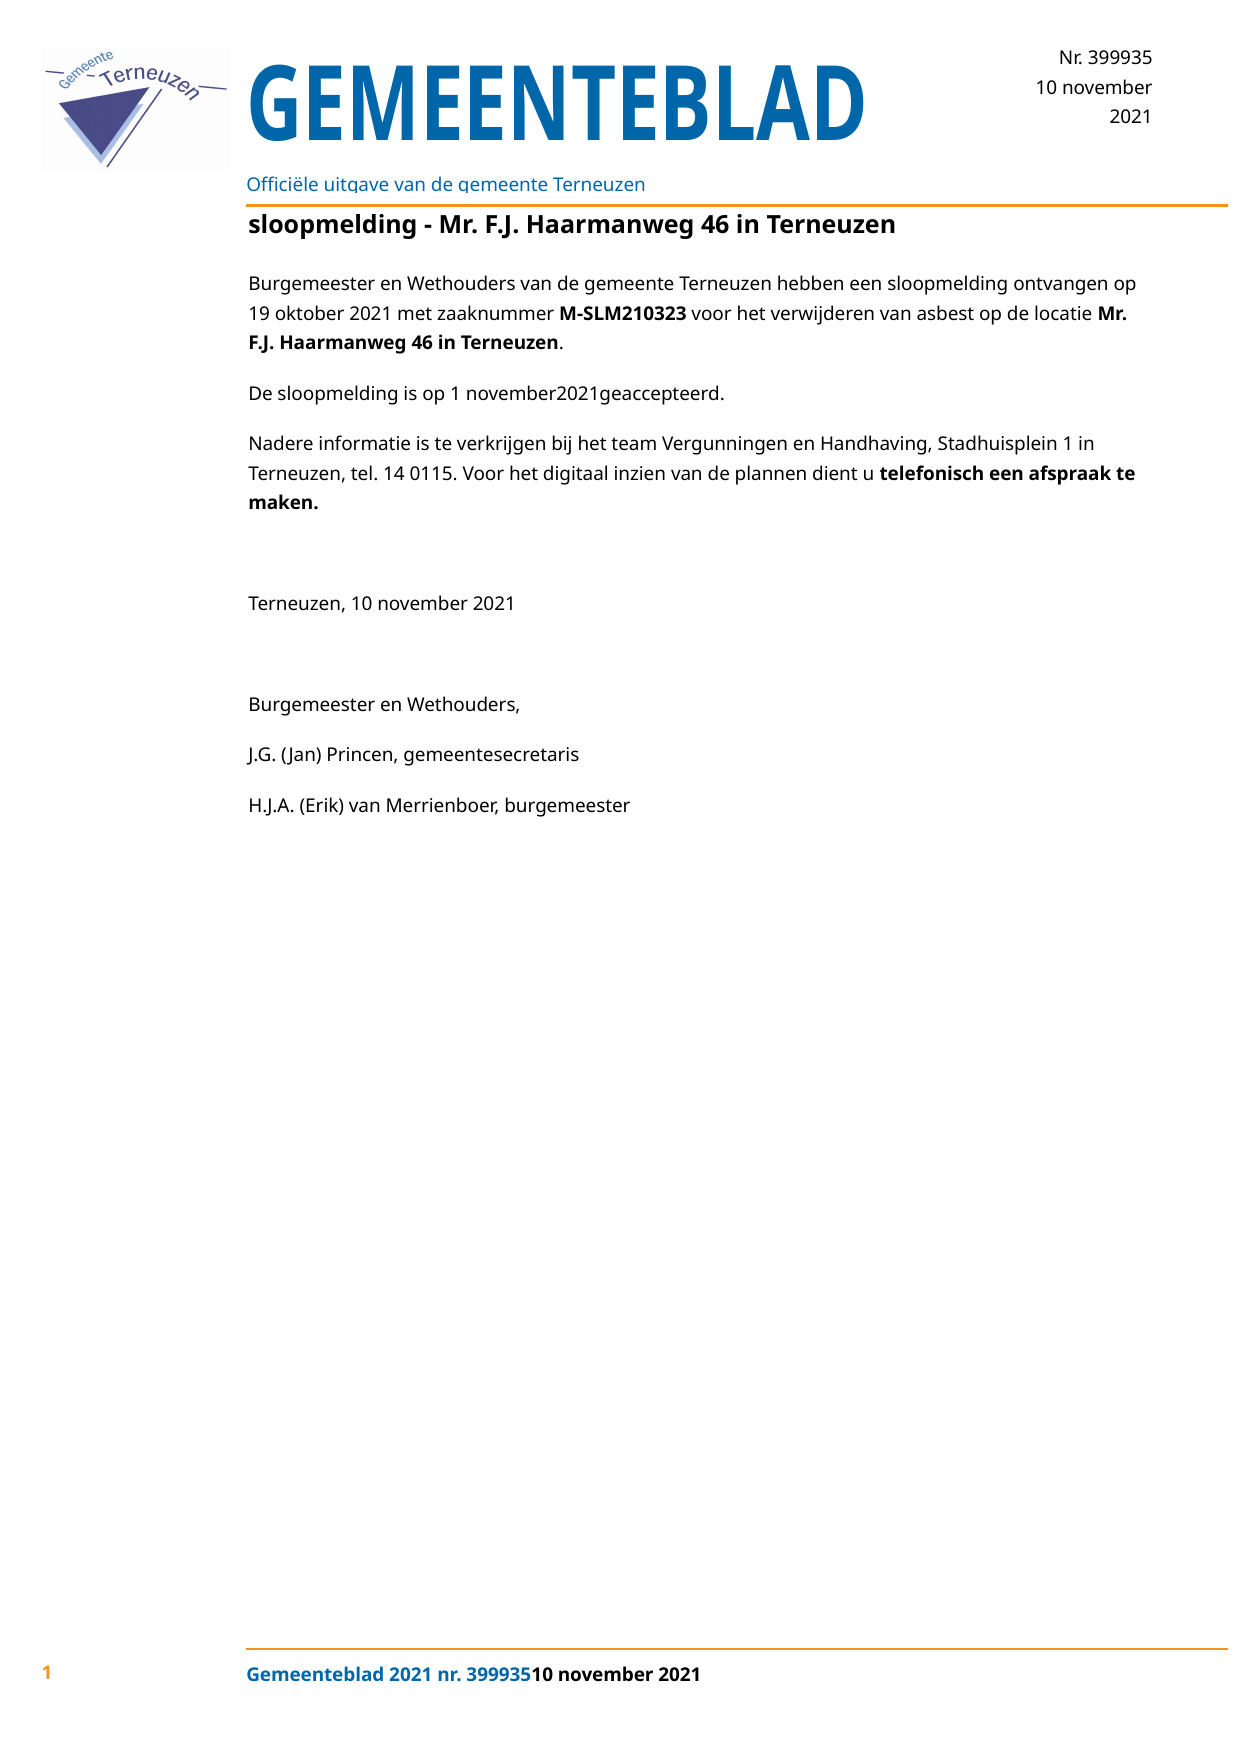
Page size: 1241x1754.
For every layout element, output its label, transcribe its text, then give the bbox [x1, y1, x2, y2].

text Burgemeester en Wethouders, [248, 691, 1152, 717]
text Terneuzen, 10 november 2021 [248, 590, 1152, 616]
text De sloopmelding is op 1 november2021geaccepteerd. [248, 380, 1152, 406]
picture [41, 47, 231, 172]
text H.J.A. (Erik) van Merrienboer, burgemeester [248, 792, 1152, 818]
text J.G. (Jan) Princen, gemeentesecretaris [248, 742, 1152, 767]
text Nadere informatie is te verkrijgen bij het team Vergunningen en Handhaving, Stadhuisplein 1 in Terneuzen, tel. 14 0115. Voor het digitaal inzien van de plannen dient u telefonisch een afspraak te maken. [248, 430, 1152, 515]
text Burgemeester en Wethouders van de gemeente Terneuzen hebben een sloopmelding ontvangen op 19 oktober 2021 met zaaknummer M-SLM210323 voor het verwijderen van asbest op de locatie Mr. F.J. Haarmanweg 46 in Terneuzen. [248, 270, 1152, 355]
text sloopmelding - Mr. F.J. Haarmanweg 46 in Terneuzen [248, 207, 1152, 241]
